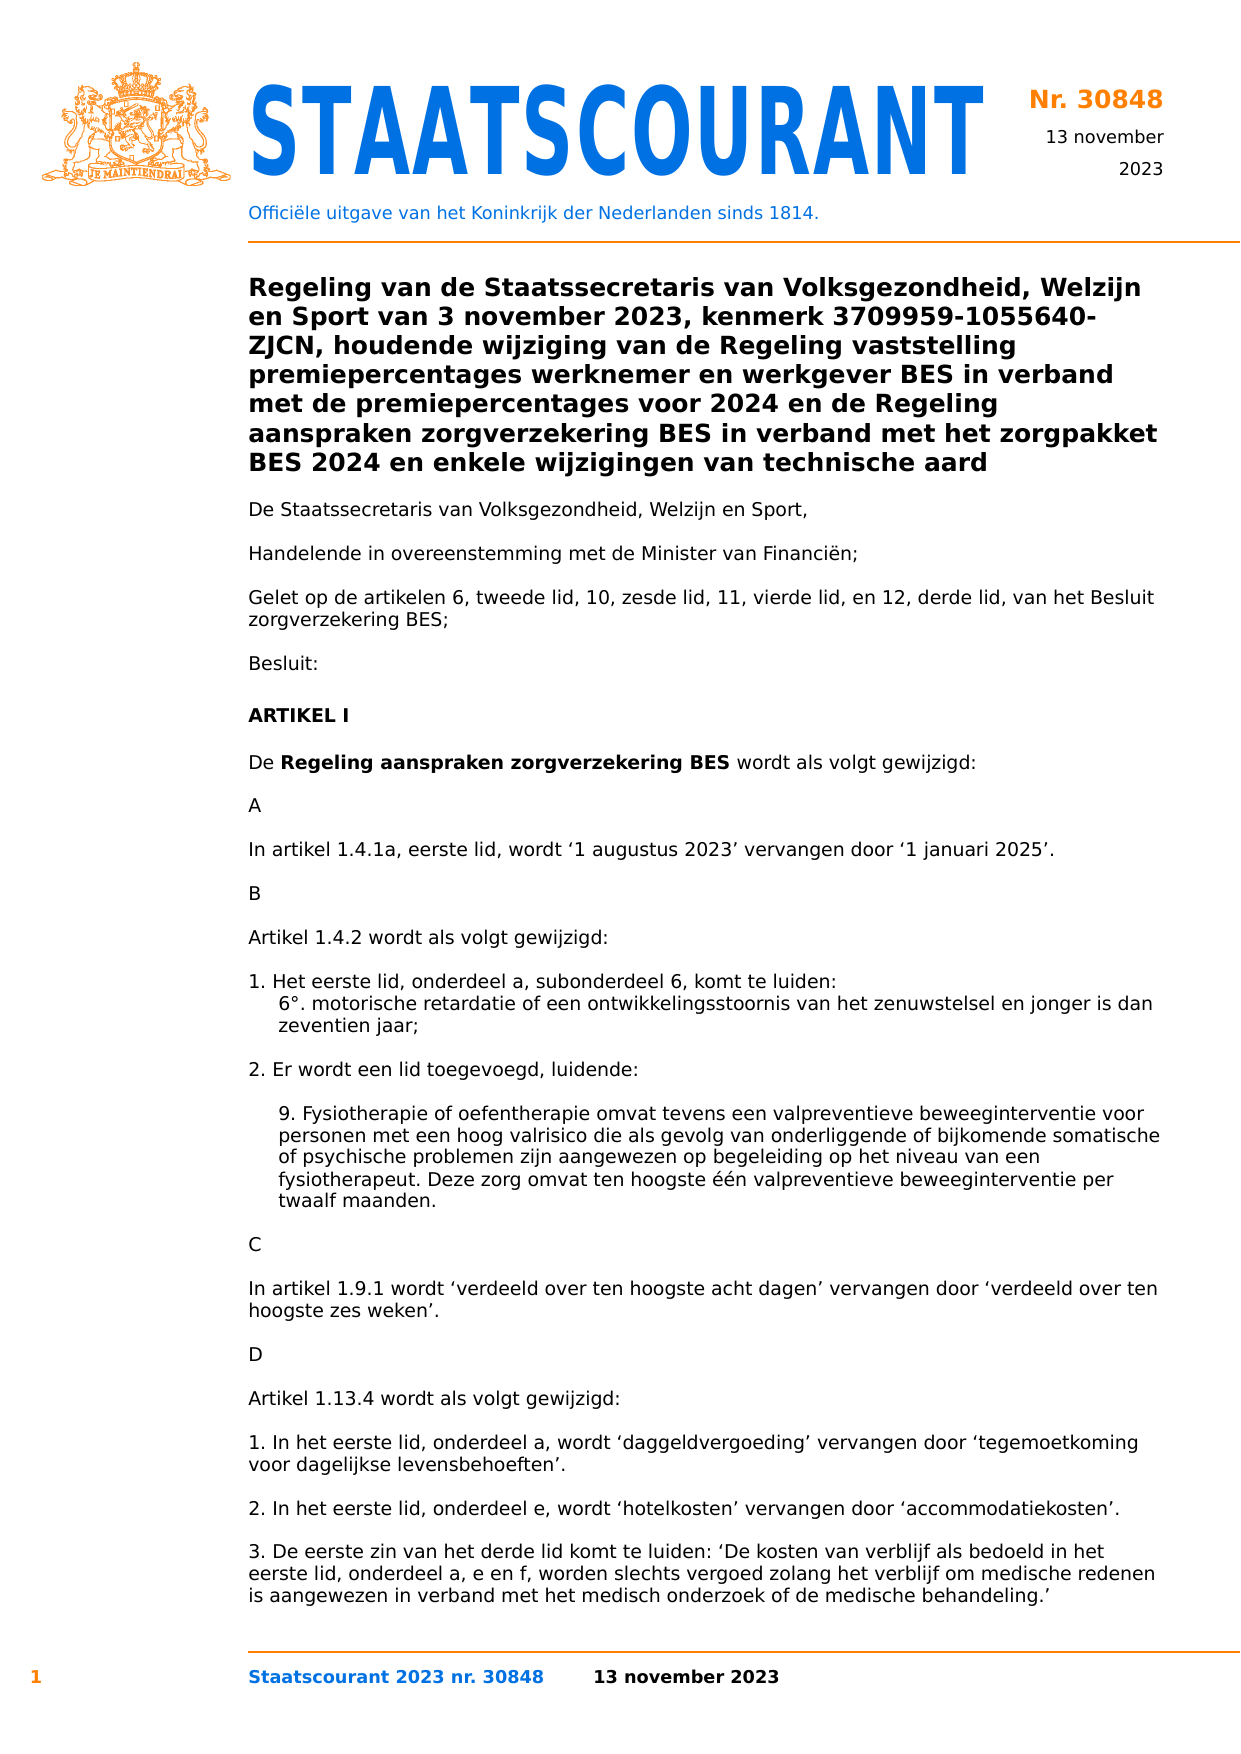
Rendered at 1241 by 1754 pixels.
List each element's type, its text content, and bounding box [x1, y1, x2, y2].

text 1. In het eerste lid, onderdeel a, wordt ‘daggeldvergoeding’ vervangen door ‘tegemoetkoming voor dagelijkse levensbehoeften’. [248, 1432, 1163, 1476]
table_header STAATSCOURANT [248, 62, 998, 203]
text Gelet op de artikelen 6, tweede lid, 10, zesde lid, 11, vierde lid, en 12, derde lid, van het Besluit zorgverzekering BES; [248, 587, 1163, 631]
text Artikel 1.13.4 wordt als volgt gewijzigd: [248, 1388, 1163, 1410]
text In artikel 1.9.1 wordt ‘verdeeld over ten hoogste acht dagen’ vervangen door ‘verdeeld over ten hoogste zes weken’. [248, 1278, 1163, 1322]
text De Staatssecretaris van Volksgezondheid, Welzijn en Sport, [248, 499, 1163, 521]
text De Regeling aanspraken zorgverzekering BES wordt als volgt gewijzigd: [248, 752, 1163, 773]
table_header [25, 62, 248, 241]
text A [248, 795, 1163, 817]
text C [248, 1234, 1163, 1256]
text Artikel 1.4.2 wordt als volgt gewijzigd: [248, 927, 1163, 949]
subtitle ARTIKEL I [248, 704, 1163, 727]
text 2. In het eerste lid, onderdeel e, wordt ‘hotelkosten’ vervangen door ‘accommodatiekosten’. [248, 1497, 1163, 1519]
text 3. De eerste zin van het derde lid komt te luiden: ‘De kosten van verblijf als bedoeld in het eerste lid, onderdeel a, e en f, worden slechts vergoed zolang het verblijf om medische redenen is aangewezen in verband met het medisch onderzoek of de medische behandeling.’ [248, 1541, 1163, 1607]
text 6°. motorische retardatie of een ontwikkelingsstoornis van het zenuwstelsel en jonger is dan zeventien jaar; [278, 993, 1163, 1037]
text B [248, 883, 1163, 905]
table_cell Officiële uitgave van het Koninkrijk der Nederlanden sinds 1814. [248, 203, 1240, 241]
text D [248, 1344, 1163, 1366]
table_cell 13 november [998, 121, 1240, 153]
text Besluit: [248, 653, 1163, 674]
text 1. Het eerste lid, onderdeel a, subonderdeel 6, komt te luiden: [248, 971, 1163, 993]
text Handelende in overeenstemming met de Minister van Financiën; [248, 543, 1163, 565]
text 2. Er wordt een lid toegevoegd, luidende: [248, 1059, 1163, 1081]
table_cell 2023 [998, 153, 1240, 203]
text 9. Fysiotherapie of oefentherapie omvat tevens een valpreventieve beweeginterventie voor personen met een hoog valrisico die als gevolg van onderliggende of bijkomende somatische of psychische problemen zijn aangewezen op begeleiding op het niveau van een fysiotherapeut. Deze zorg omvat ten hoogste één valpreventieve beweeginterventie per twaalf maanden. [278, 1102, 1163, 1212]
table_header Nr. 30848 [998, 62, 1240, 121]
picture [41, 62, 231, 186]
subtitle Regeling van de Staatssecretaris van Volksgezondheid, Welzijn en Sport van 3 november 2023, kenmerk 3709959-1055640-ZJCN, houdende wijziging van de Regeling vaststelling premiepercentages werknemer en werkgever BES in verband met de premiepercentages voor 2024 en de Regeling aanspraken zorgverzekering BES in verband met het zorgpakket BES 2024 en enkele wijzigingen van technische aard [248, 273, 1163, 477]
text In artikel 1.4.1a, eerste lid, wordt ‘1 augustus 2023’ vervangen door ‘1 januari 2025’. [248, 839, 1163, 861]
